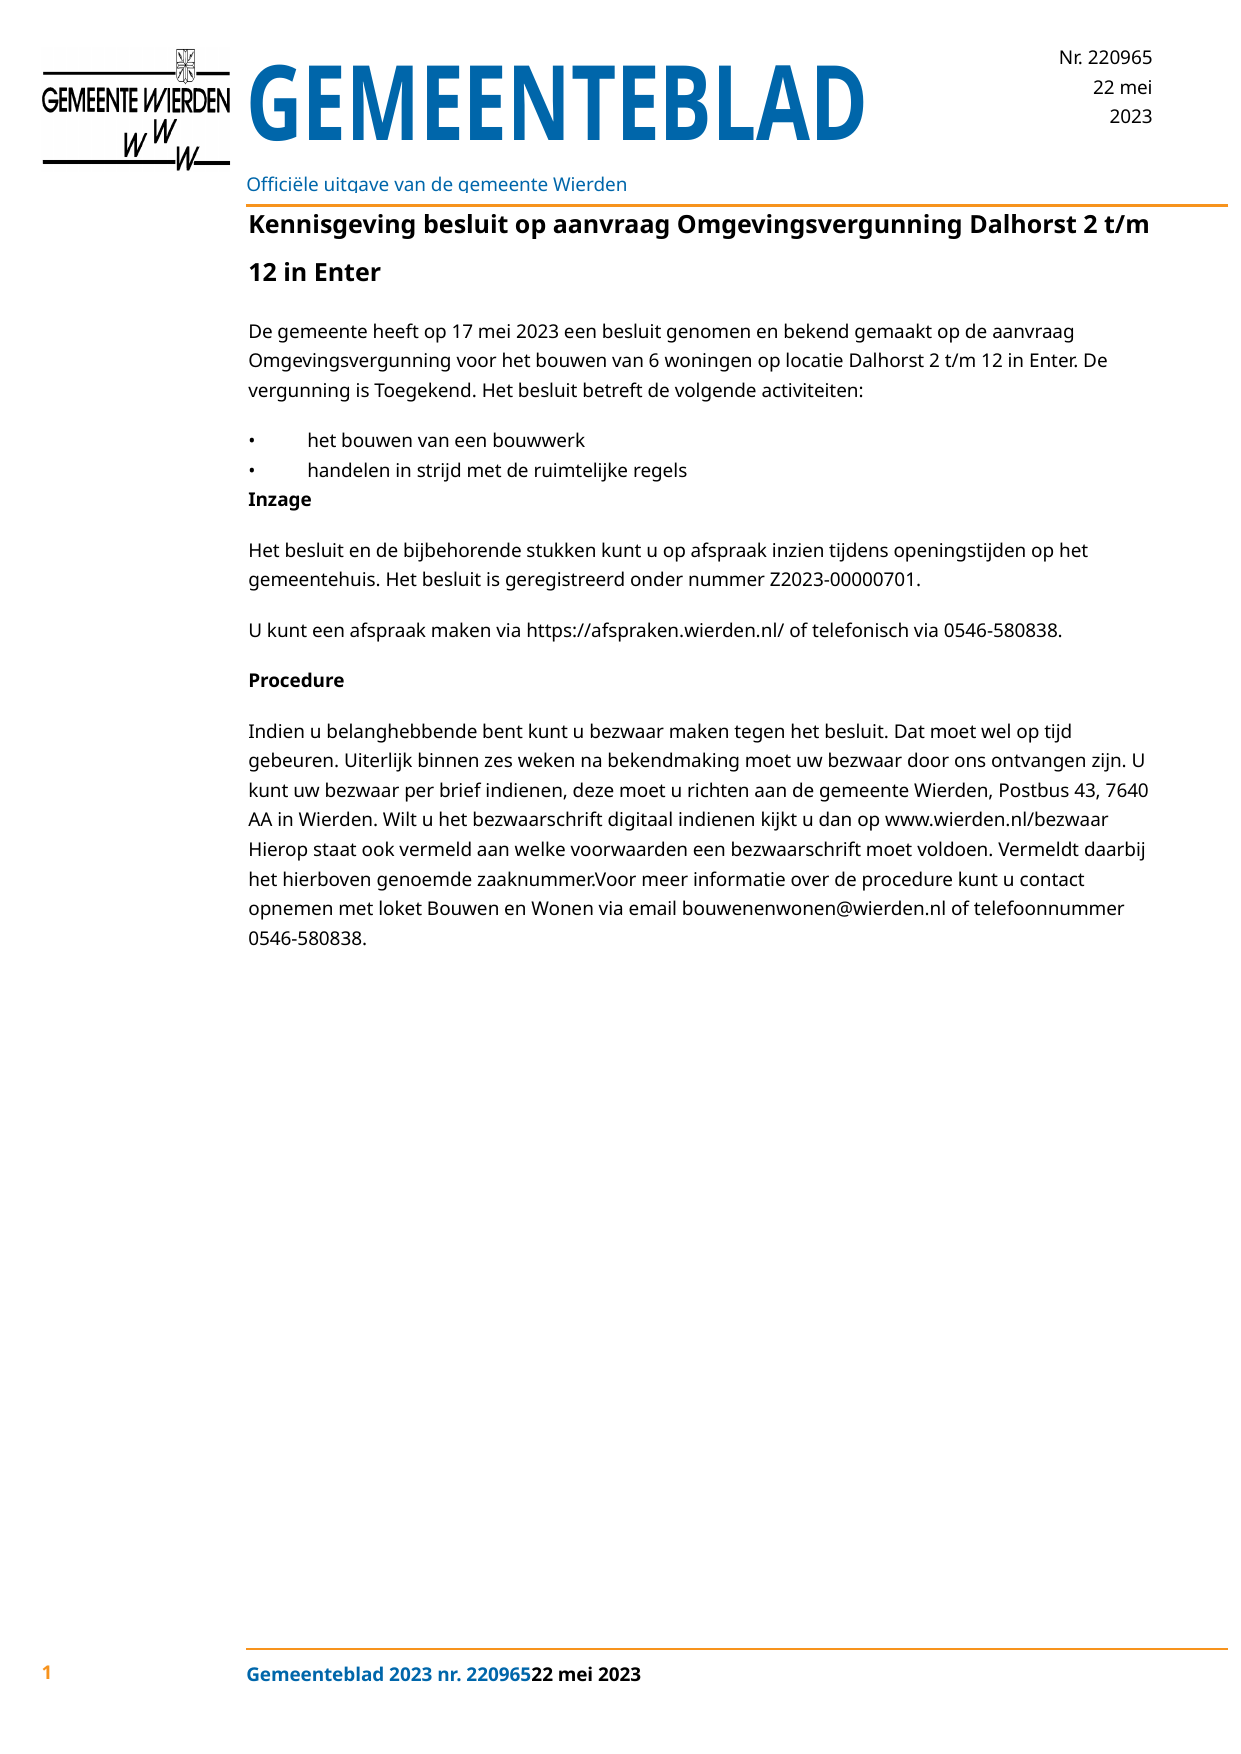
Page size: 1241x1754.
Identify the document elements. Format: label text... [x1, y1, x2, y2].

list het bouwen van een bouwwerk [248, 427, 1152, 453]
text Inzage [248, 487, 1152, 512]
text Het besluit en de bijbehorende stukken kunt u op afspraak inzien tijdens openingstijden op het gemeentehuis. Het besluit is geregistreerd onder nummer Z2023-00000701. [248, 537, 1152, 592]
text Kennisgeving besluit op aanvraag Omgevingsvergunning Dalhorst 2 t/m 12 in Enter [248, 207, 1152, 288]
text Indien u belanghebbende bent kunt u bezwaar maken tegen het besluit. Dat moet wel op tijd gebeuren. Uiterlijk binnen zes weken na bekendmaking moet uw bezwaar door ons ontvangen zijn. U kunt uw bezwaar per brief indienen, deze moet u richten aan de gemeente Wierden, Postbus 43, 7640 AA in Wierden. Wilt u het bezwaarschrift digitaal indienen kijkt u dan op www.wierden.nl/bezwaar Hierop staat ook vermeld aan welke voorwaarden een bezwaarschrift moet voldoen. Vermeldt daarbij het hierboven genoemde zaaknummer.Voor meer informatie over de procedure kunt u contact opnemen met loket Bouwen en Wonen via email bouwenenwonen@wierden.nl of telefoonnummer 0546-580838. [248, 718, 1152, 951]
text De gemeente heeft op 17 mei 2023 een besluit genomen en bekend gemaakt op de aanvraag Omgevingsvergunning voor het bouwen van 6 woningen op locatie Dalhorst 2 t/m 12 in Enter. De vergunning is Toegekend. Het besluit betreft de volgende activiteiten: [248, 318, 1152, 403]
text U kunt een afspraak maken via https://afspraken.wierden.nl/ of telefonisch via 0546-580838. [248, 617, 1152, 643]
text Procedure [248, 667, 1152, 693]
list handelen in strijd met de ruimtelijke regels [248, 457, 1152, 483]
picture [41, 47, 231, 172]
